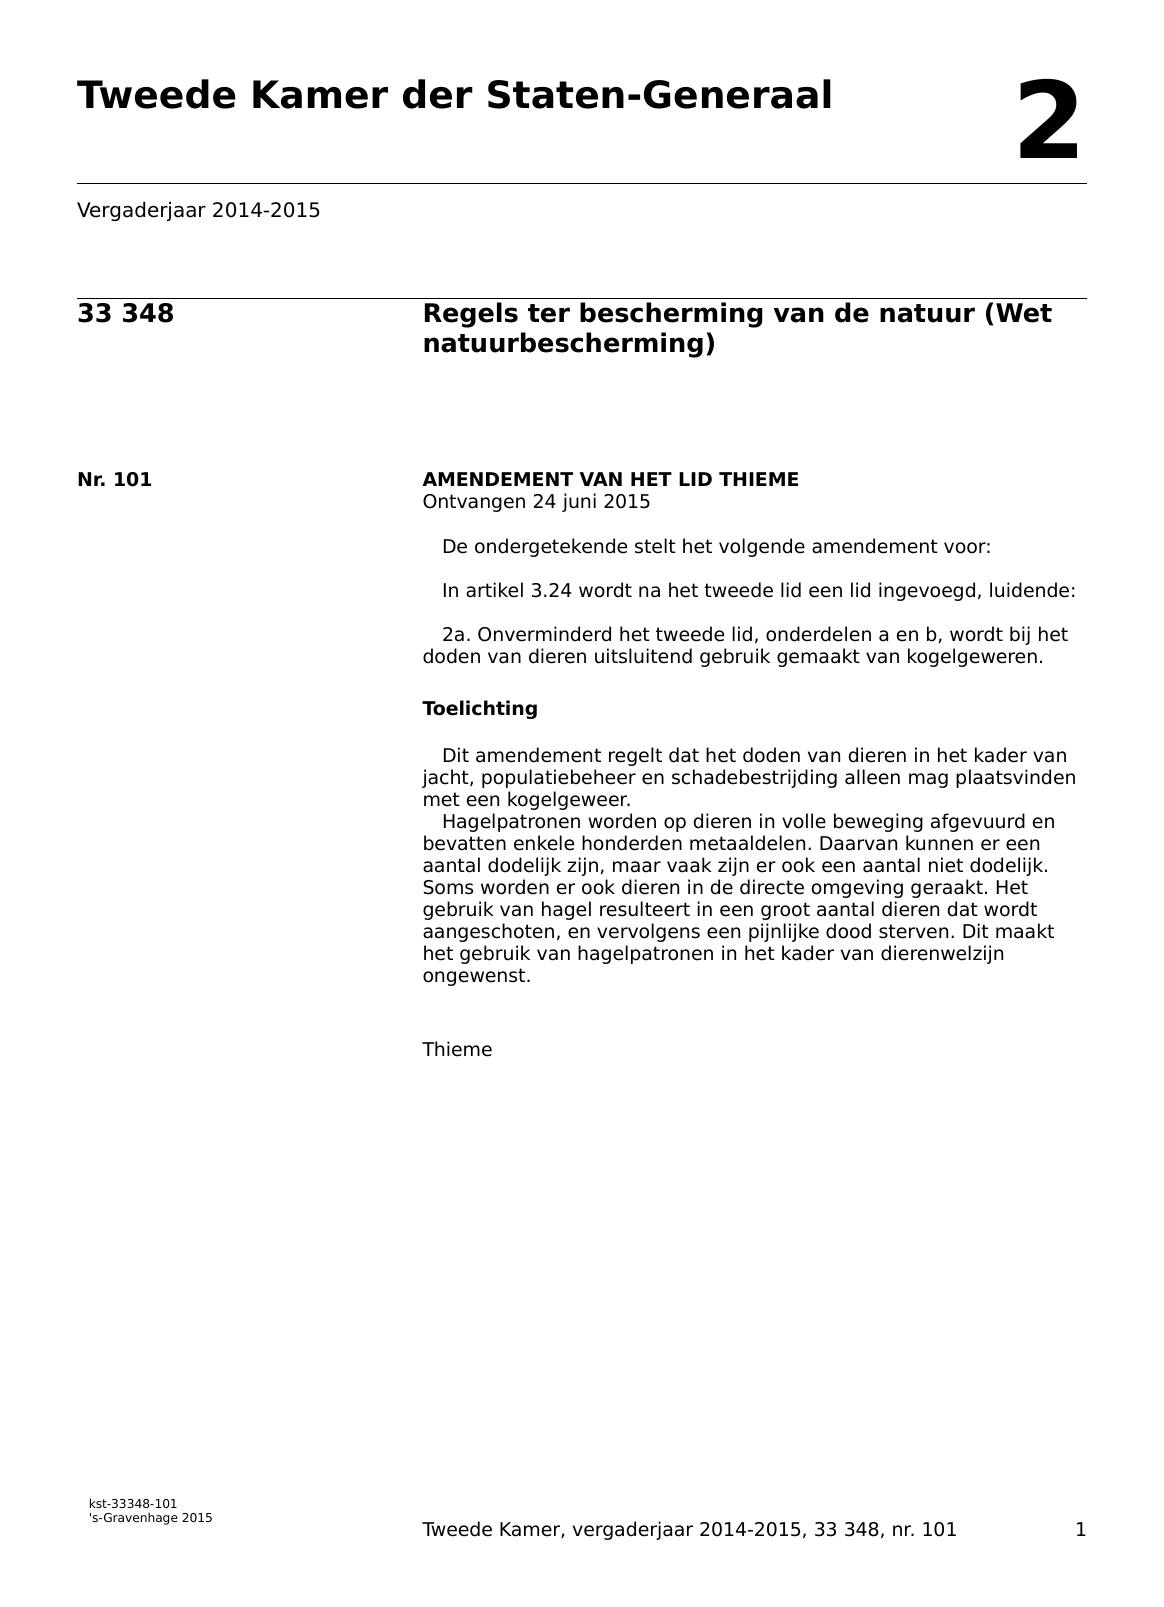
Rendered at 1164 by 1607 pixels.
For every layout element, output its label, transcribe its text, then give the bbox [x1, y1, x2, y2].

text Dit amendement regelt dat het doden van dieren in het kader van jacht, populatiebeheer en schadebestrijding alleen mag plaatsvinden met een kogelgeweer. [422, 745, 1087, 811]
text In artikel 3.24 wordt na het tweede lid een lid ingevoegd, luidende: [422, 580, 1087, 602]
text Thieme [422, 1017, 1087, 1061]
subtitle Nr. 101 AMENDEMENT VAN HET LID THIEME [77, 469, 1087, 491]
table_header Tweede Kamer der Staten-Generaal [77, 59, 886, 183]
text 's-Gravenhage 2015 [88, 1511, 323, 1525]
table_header 2 [886, 59, 1087, 183]
text kst-33348-101 [88, 1497, 323, 1511]
text Hagelpatronen worden op dieren in volle beweging afgevuurd en bevatten enkele honderden metaaldelen. Daarvan kunnen er een aantal dodelijk zijn, maar vaak zijn er ook een aantal niet dodelijk. Soms worden er ook dieren in de directe omgeving geraakt. Het gebruik van hagel resulteert in een groot aantal dieren dat wordt aangeschoten, en vervolgens een pijnlijke dood sterven. Dit maakt het gebruik van hagelpatronen in het kader van dierenwelzijn ongewenst. [422, 811, 1087, 987]
text 2a. Onverminderd het tweede lid, onderdelen a en b, wordt bij het doden van dieren uitsluitend gebruik gemaakt van kogelgeweren. [422, 624, 1087, 668]
text De ondergetekende stelt het volgende amendement voor: [422, 536, 1087, 557]
subtitle Toelichting [422, 698, 1087, 720]
subtitle 33 348 Regels ter bescherming van de natuur (Wet natuurbescherming) [77, 299, 1087, 358]
text Ontvangen 24 juni 2015 [422, 491, 1087, 513]
table_cell Vergaderjaar 2014-2015 [77, 184, 1087, 298]
